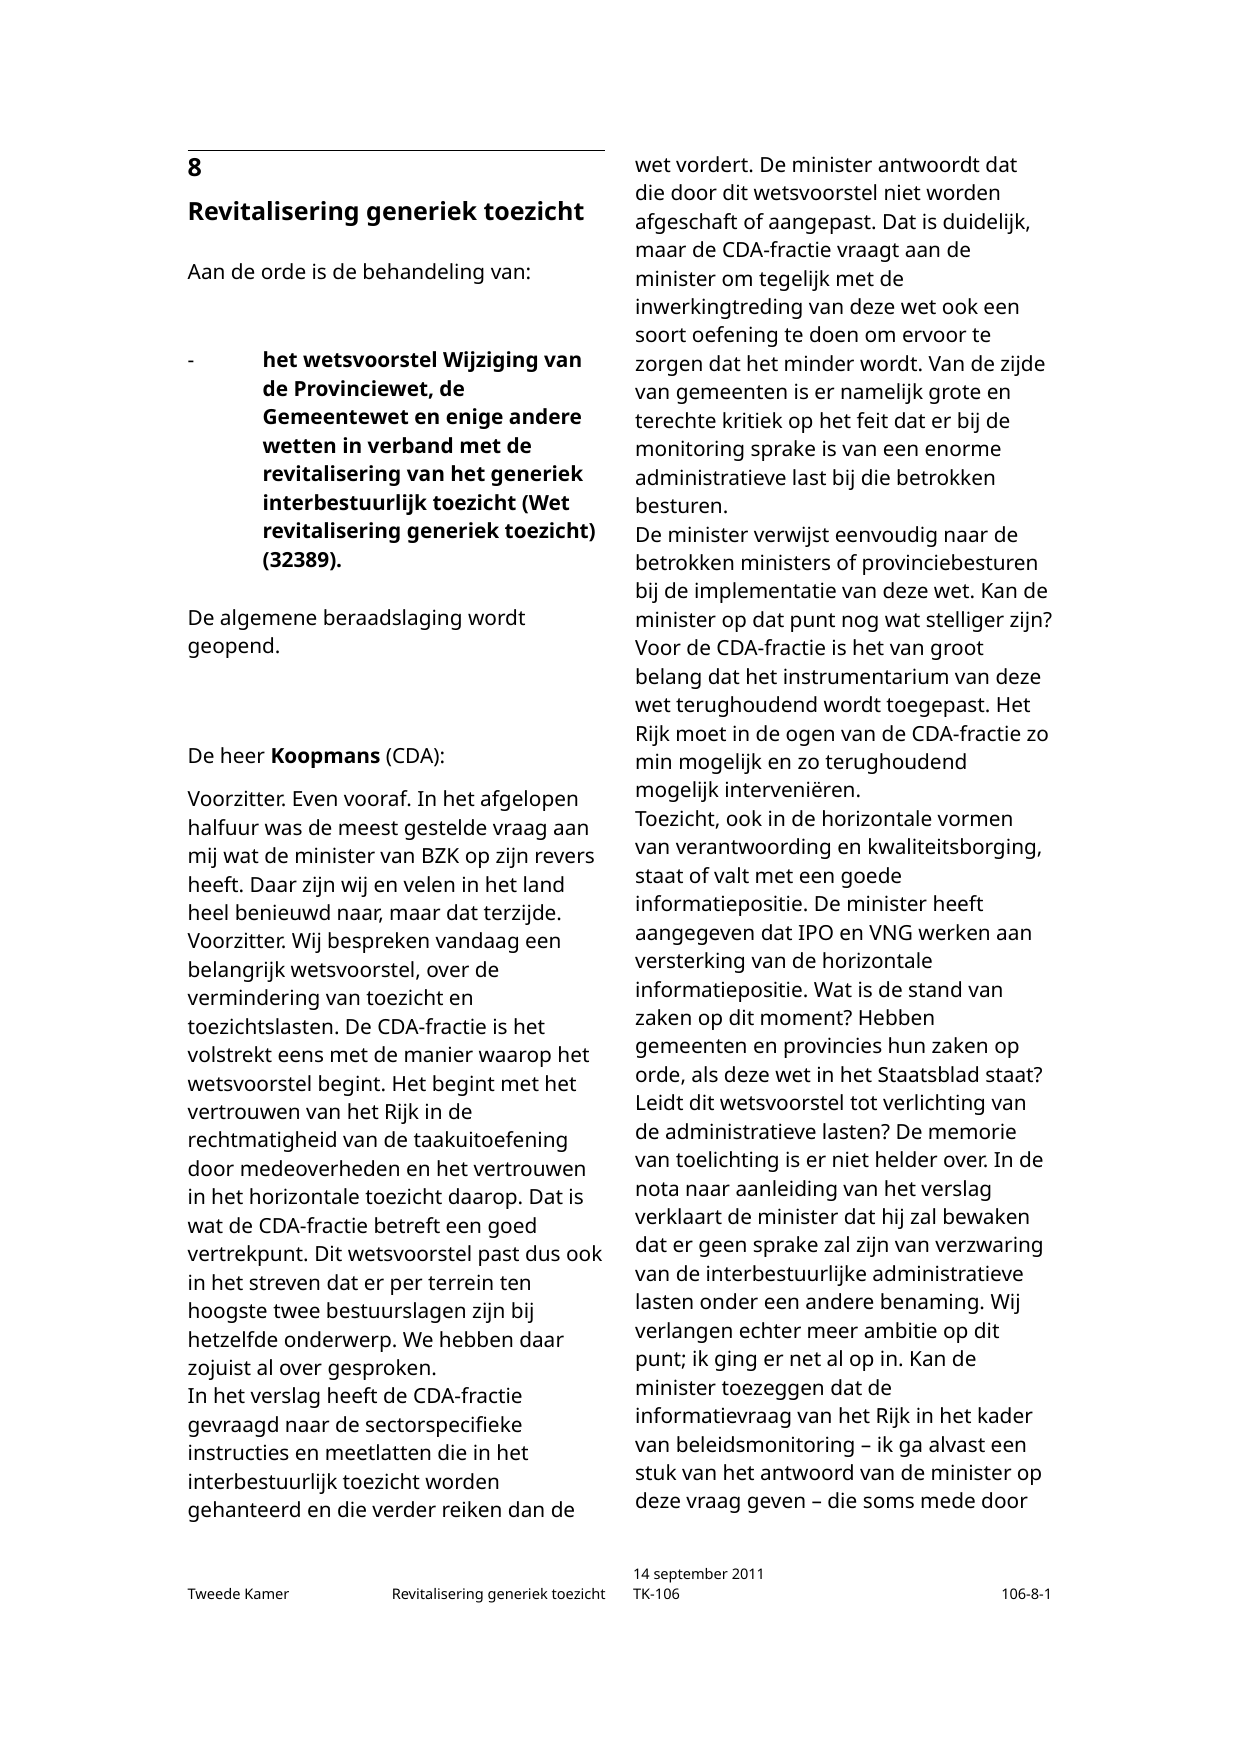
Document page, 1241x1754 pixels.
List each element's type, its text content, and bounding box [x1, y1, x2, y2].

text In het verslag heeft de CDA-fractie gevraagd naar de sectorspecifieke instructies en meetlatten die in het interbestuurlijk toezicht worden gehanteerd en die verder reiken dan de [187, 1382, 605, 1524]
text 8 [187, 151, 605, 184]
text De algemene beraadslaging wordt geopend. [187, 603, 605, 660]
text Leidt dit wetsvoorstel tot verlichting van de administratieve lasten? De memorie van toelichting is er niet helder over. In de nota naar aanleiding van het verslag verklaart de minister dat hij zal bewaken dat er geen sprake zal zijn van verzwaring van de interbestuurlijke administratieve lasten onder een andere benaming. Wij verlangen echter meer ambitie op dit punt; ik ging er net al op in. Kan de minister toezeggen dat de informatievraag van het Rijk in het kader van beleidsmonitoring – ik ga alvast een stuk van het antwoord van de minister op deze vraag geven – die soms mede door [635, 1088, 1053, 1515]
text De minister verwijst eenvoudig naar de betrokken ministers of provinciebesturen bij de implementatie van deze wet. Kan de minister op dat punt nog wat stelliger zijn? Voor de CDA-fractie is het van groot belang dat het instrumentarium van deze wet terughoudend wordt toegepast. Het Rijk moet in de ogen van de CDA-fractie zo min mogelijk en zo terughoudend mogelijk interveniëren. [635, 520, 1053, 804]
text Revitalisering generiek toezicht [187, 193, 605, 227]
text wet vordert. De minister antwoordt dat die door dit wetsvoorstel niet worden afgeschaft of aangepast. Dat is duidelijk, maar de CDA-fractie vraagt aan de minister om tegelijk met de inwerkingtreding van deze wet ook een soort oefening te doen om ervoor te zorgen dat het minder wordt. Van de zijde van gemeenten is er namelijk grote en terechte kritiek op het feit dat er bij de monitoring sprake is van een enorme administratieve last bij die betrokken besturen. [635, 150, 1053, 520]
text Aan de orde is de behandeling van: [187, 257, 605, 286]
text Voorzitter. Even vooraf. In het afgelopen halfuur was de meest gestelde vraag aan mij wat de minister van BZK op zijn revers heeft. Daar zijn wij en velen in het land heel benieuwd naar, maar dat terzijde. [187, 784, 605, 927]
text Toezicht, ook in de horizontale vormen van verantwoording en kwaliteitsborging, staat of valt met een goede informatiepositie. De minister heeft aangegeven dat IPO en VNG werken aan versterking van de horizontale informatiepositie. Wat is de stand van zaken op dit moment? Hebben gemeenten en provincies hun zaken op orde, als deze wet in het Staatsblad staat? [635, 804, 1053, 1088]
text  [187, 690, 605, 718]
text Voorzitter. Wij bespreken vandaag een belangrijk wetsvoorstel, over de vermindering van toezicht en toezichtslasten. De CDA-fractie is het volstrekt eens met de manier waarop het wetsvoorstel begint. Het begint met het vertrouwen van het Rijk in de rechtmatigheid van de taakuitoefening door medeoverheden en het vertrouwen in het horizontale toezicht daarop. Dat is wat de CDA-fractie betreft een goed vertrekpunt. Dit wetsvoorstel past dus ook in het streven dat er per terrein ten hoogste twee bestuurslagen zijn bij hetzelfde onderwerp. We hebben daar zojuist al over gesproken. [187, 927, 605, 1382]
text De heer Koopmans (CDA): [187, 741, 605, 769]
list het wetsvoorstel Wijziging van de Provinciewet, de Gemeentewet en enige andere wetten in verband met de revitalisering van het generiek interbestuurlijk toezicht (Wet revitalisering generiek toezicht) (32389). [187, 346, 605, 573]
